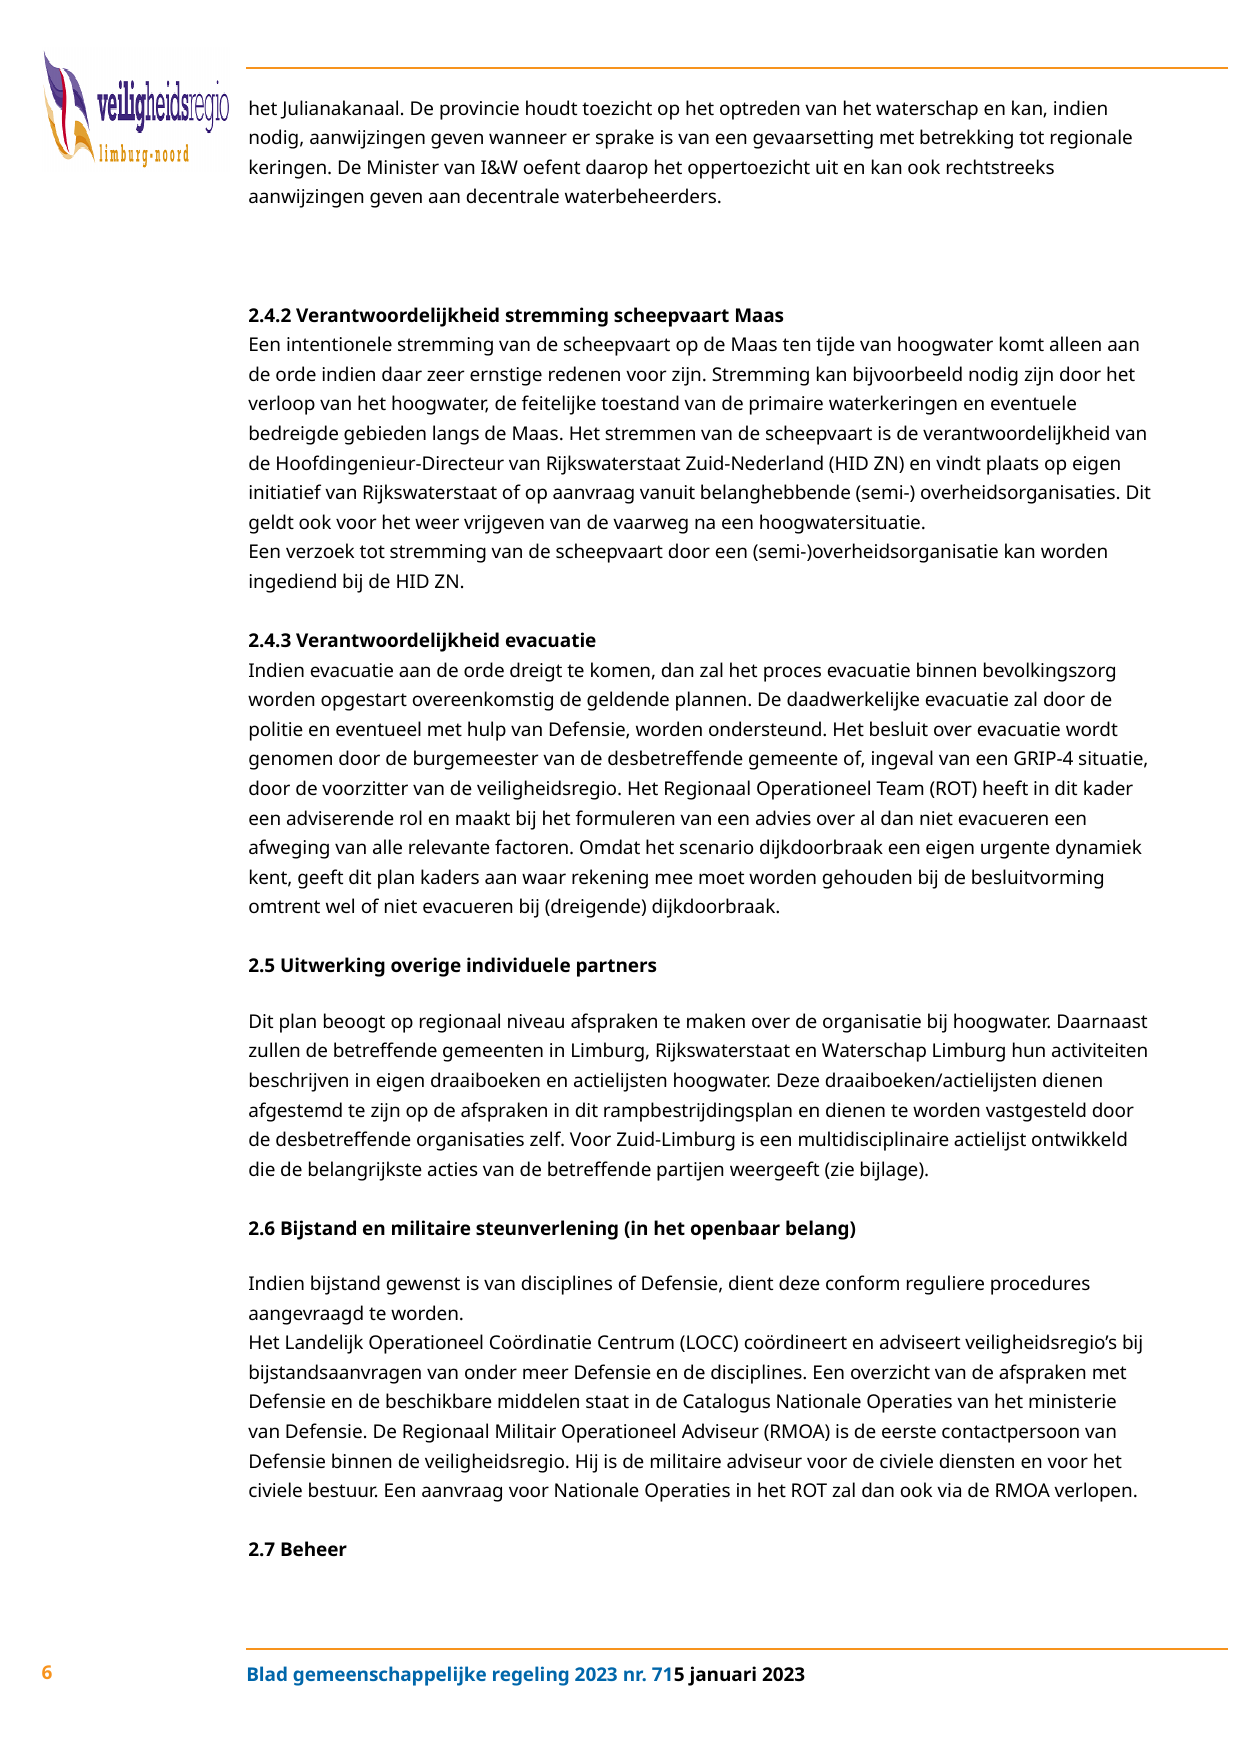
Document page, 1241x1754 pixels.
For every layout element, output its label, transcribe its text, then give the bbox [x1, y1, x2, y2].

text Indien bijstand gewenst is van disciplines of Defensie, dient deze conform reguliere procedures aangevraagd te worden. [248, 1270, 1152, 1326]
text 2.4.2 Verantwoordelijkheid stremming scheepvaart Maas [248, 302, 1152, 328]
text Een verzoek tot stremming van de scheepvaart door een (semi-)overheidsorganisatie kan worden ingediend bij de HID ZN. [248, 538, 1152, 594]
text 2.7 Beheer [248, 1537, 1152, 1562]
text het Julianakanaal. De provincie houdt toezicht op het optreden van het waterschap en kan, indien nodig, aanwijzingen geven wanneer er sprake is van een gevaarsetting met betrekking tot regionale keringen. De Minister van I&W oefent daarop het oppertoezicht uit en kan ook rechtstreeks aanwijzingen geven aan decentrale waterbeheerders. [248, 95, 1152, 209]
text 2.5 Uitwerking overige individuele partners [248, 953, 1152, 978]
text Het Landelijk Operationeel Coördinatie Centrum (LOCC) coördineert en adviseert veiligheidsregio’s bij bijstandsaanvragen van onder meer Defensie en de disciplines. Een overzicht van de afspraken met Defensie en de beschikbare middelen staat in de Catalogus Nationale Operaties van het ministerie van Defensie. De Regionaal Militair Operationeel Adviseur (RMOA) is de eerste contactpersoon van Defensie binnen de veiligheidsregio. Hij is de militaire adviseur voor de civiele diensten en voor het civiele bestuur. Een aanvraag voor Nationale Operaties in het ROT zal dan ook via de RMOA verlopen. [248, 1329, 1152, 1503]
text Dit plan beoogt op regionaal niveau afspraken te maken over de organisatie bij hoogwater. Daarnaast zullen de betreffende gemeenten in Limburg, Rijkswaterstaat en Waterschap Limburg hun activiteiten beschrijven in eigen draaiboeken en actielijsten hoogwater. Deze draaiboeken/actielijsten dienen afgestemd te zijn op de afspraken in dit rampbestrijdingsplan en dienen te worden vastgesteld door de desbetreffende organisaties zelf. Voor Zuid-Limburg is een multidisciplinaire actielijst ontwikkeld die de belangrijkste acties van de betreffende partijen weergeeft (zie bijlage). [248, 1008, 1152, 1182]
text 2.6 Bijstand en militaire steunverlening (in het openbaar belang) [248, 1215, 1152, 1241]
picture [41, 47, 231, 172]
text 2.4.3 Verantwoordelijkheid evacuatie [248, 627, 1152, 653]
text Indien evacuatie aan de orde dreigt te komen, dan zal het proces evacuatie binnen bevolkingszorg worden opgestart overeenkomstig de geldende plannen. De daadwerkelijke evacuatie zal door de politie en eventueel met hulp van Defensie, worden ondersteund. Het besluit over evacuatie wordt genomen door de burgemeester van de desbetreffende gemeente of, ingeval van een GRIP-4 situatie, door de voorzitter van de veiligheidsregio. Het Regionaal Operationeel Team (ROT) heeft in dit kader een adviserende rol en maakt bij het formuleren van een advies over al dan niet evacueren een afweging van alle relevante factoren. Omdat het scenario dijkdoorbraak een eigen urgente dynamiek kent, geeft dit plan kaders aan waar rekening mee moet worden gehouden bij de besluitvorming omtrent wel of niet evacueren bij (dreigende) dijkdoorbraak. [248, 657, 1152, 919]
text Een intentionele stremming van de scheepvaart op de Maas ten tijde van hoogwater komt alleen aan de orde indien daar zeer ernstige redenen voor zijn. Stremming kan bijvoorbeeld nodig zijn door het verloop van het hoogwater, de feitelijke toestand van de primaire waterkeringen en eventuele bedreigde gebieden langs de Maas. Het stremmen van de scheepvaart is de verantwoordelijkheid van de Hoofdingenieur-Directeur van Rijkswaterstaat Zuid-Nederland (HID ZN) en vindt plaats op eigen initiatief van Rijkswaterstaat of op aanvraag vanuit belanghebbende (semi-) overheidsorganisaties. Dit geldt ook voor het weer vrijgeven van de vaarweg na een hoogwatersituatie. [248, 331, 1152, 535]
